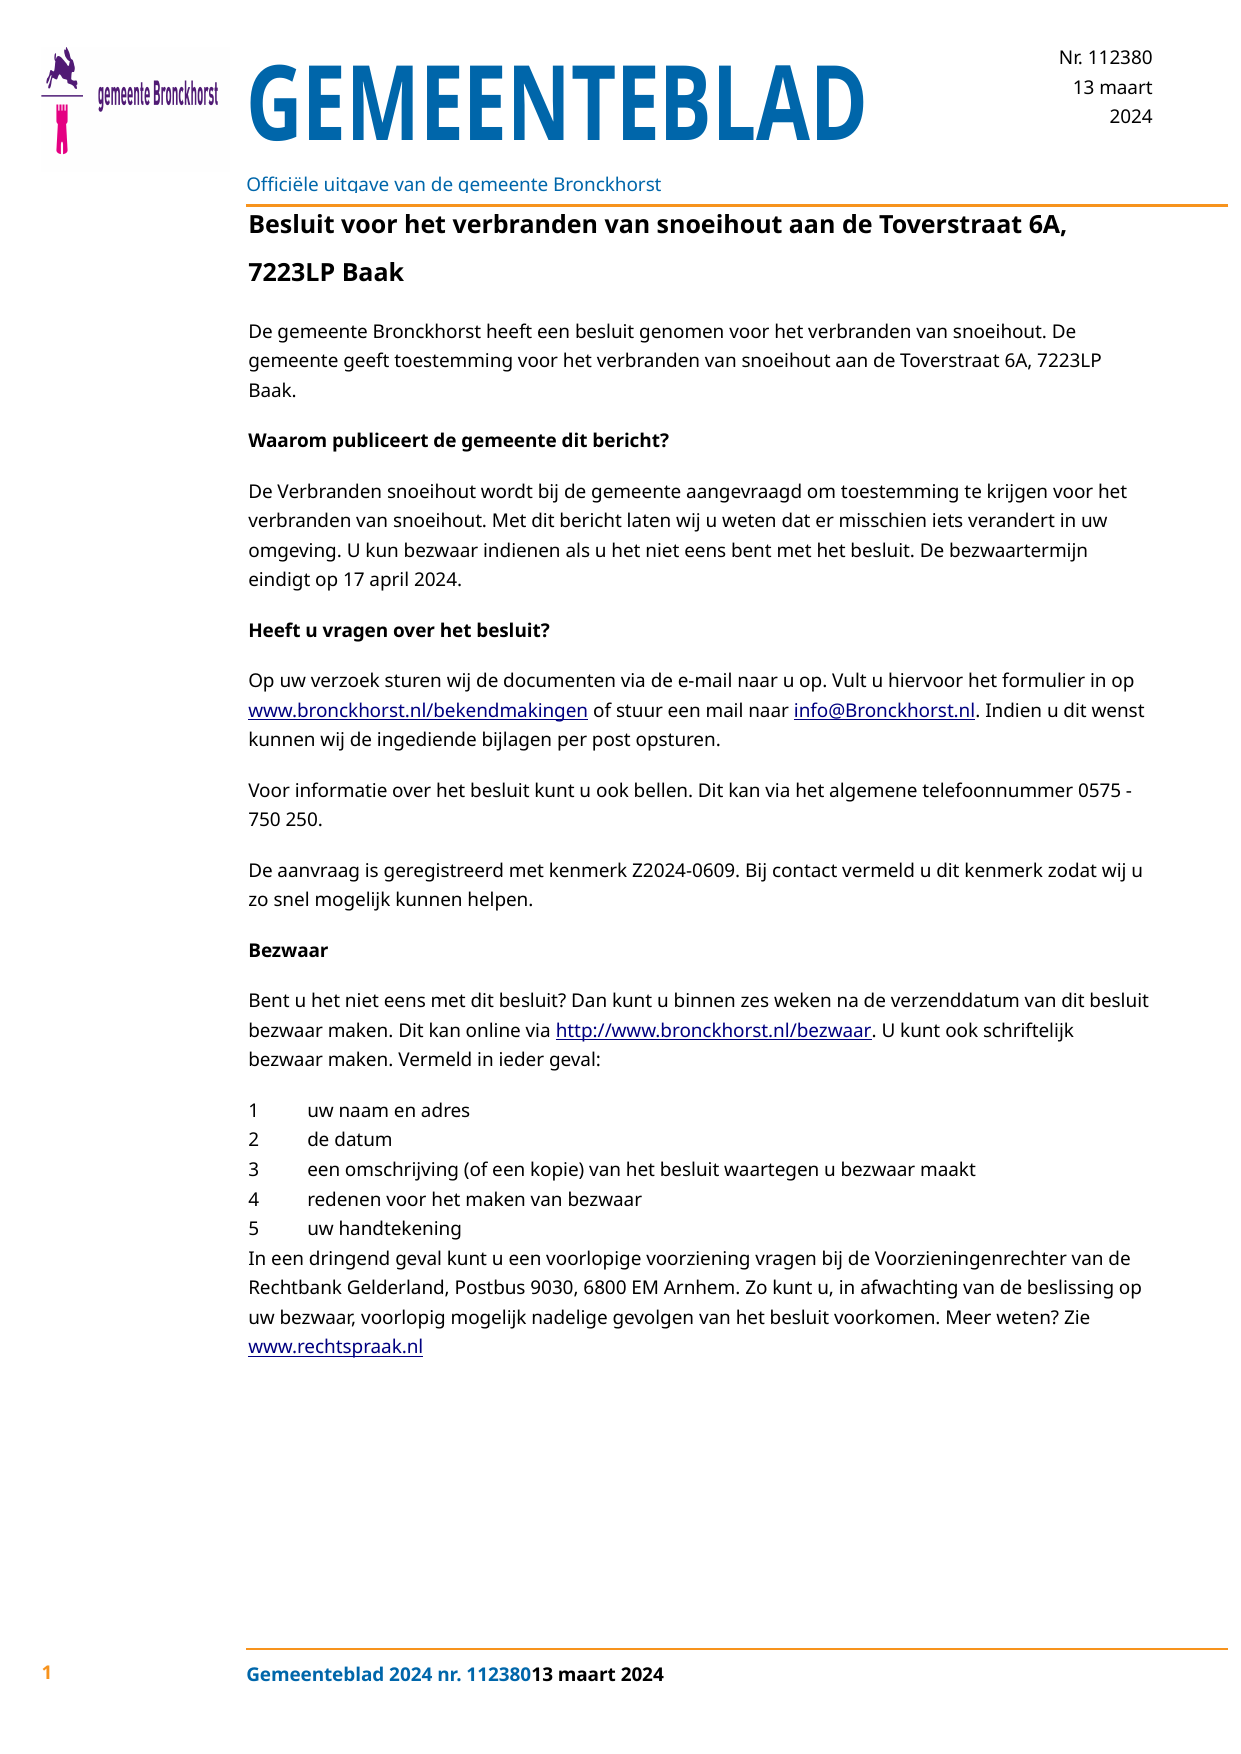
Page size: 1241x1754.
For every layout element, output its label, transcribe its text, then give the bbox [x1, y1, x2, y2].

list uw naam en adres [248, 1097, 1152, 1123]
text Bent u het niet eens met dit besluit? Dan kunt u binnen zes weken na de verzenddatum van dit besluit bezwaar maken. Dit kan online via http://www.bronckhorst.nl/bezwaar. U kunt ook schriftelijk bezwaar maken. Vermeld in ieder geval: [248, 987, 1152, 1072]
text Waarom publiceert de gemeente dit bericht? [248, 427, 1152, 453]
text De aanvraag is geregistreerd met kenmerk Z2024-0609. Bij contact vermeld u dit kenmerk zodat wij u zo snel mogelijk kunnen helpen. [248, 857, 1152, 912]
text Voor informatie over het besluit kunt u ook bellen. Dit kan via het algemene telefoonnummer 0575 - 750 250. [248, 777, 1152, 832]
list de datum [248, 1127, 1152, 1152]
text Bezwaar [248, 937, 1152, 963]
list redenen voor het maken van bezwaar [248, 1186, 1152, 1212]
text In een dringend geval kunt u een voorlopige voorziening vragen bij de Voorzieningenrechter van de Rechtbank Gelderland, Postbus 9030, 6800 EM Arnhem. Zo kunt u, in afwachting van de beslissing op uw bezwaar, voorlopig mogelijk nadelige gevolgen van het besluit voorkomen. Meer weten? Zie www.rechtspraak.nl [248, 1245, 1152, 1359]
text De gemeente Bronckhorst heeft een besluit genomen voor het verbranden van snoeihout. De gemeente geeft toestemming voor het verbranden van snoeihout aan de Toverstraat 6A, 7223LP Baak. [248, 318, 1152, 403]
list een omschrijving (of een kopie) van het besluit waartegen u bezwaar maakt [248, 1156, 1152, 1182]
text De Verbranden snoeihout wordt bij de gemeente aangevraagd om toestemming te krijgen voor het verbranden van snoeihout. Met dit bericht laten wij u weten dat er misschien iets verandert in uw omgeving. U kun bezwaar indienen als u het niet eens bent met het besluit. De bezwaartermijn eindigt op 17 april 2024. [248, 478, 1152, 592]
text Besluit voor het verbranden van snoeihout aan de Toverstraat 6A, 7223LP Baak [248, 207, 1152, 288]
list uw handtekening [248, 1215, 1152, 1241]
text Op uw verzoek sturen wij de documenten via de e-mail naar u op. Vult u hiervoor het formulier in op www.bronckhorst.nl/bekendmakingen of stuur een mail naar info@Bronckhorst.nl. Indien u dit wenst kunnen wij de ingediende bijlagen per post opsturen. [248, 667, 1152, 752]
picture [41, 47, 231, 172]
text Heeft u vragen over het besluit? [248, 617, 1152, 643]
